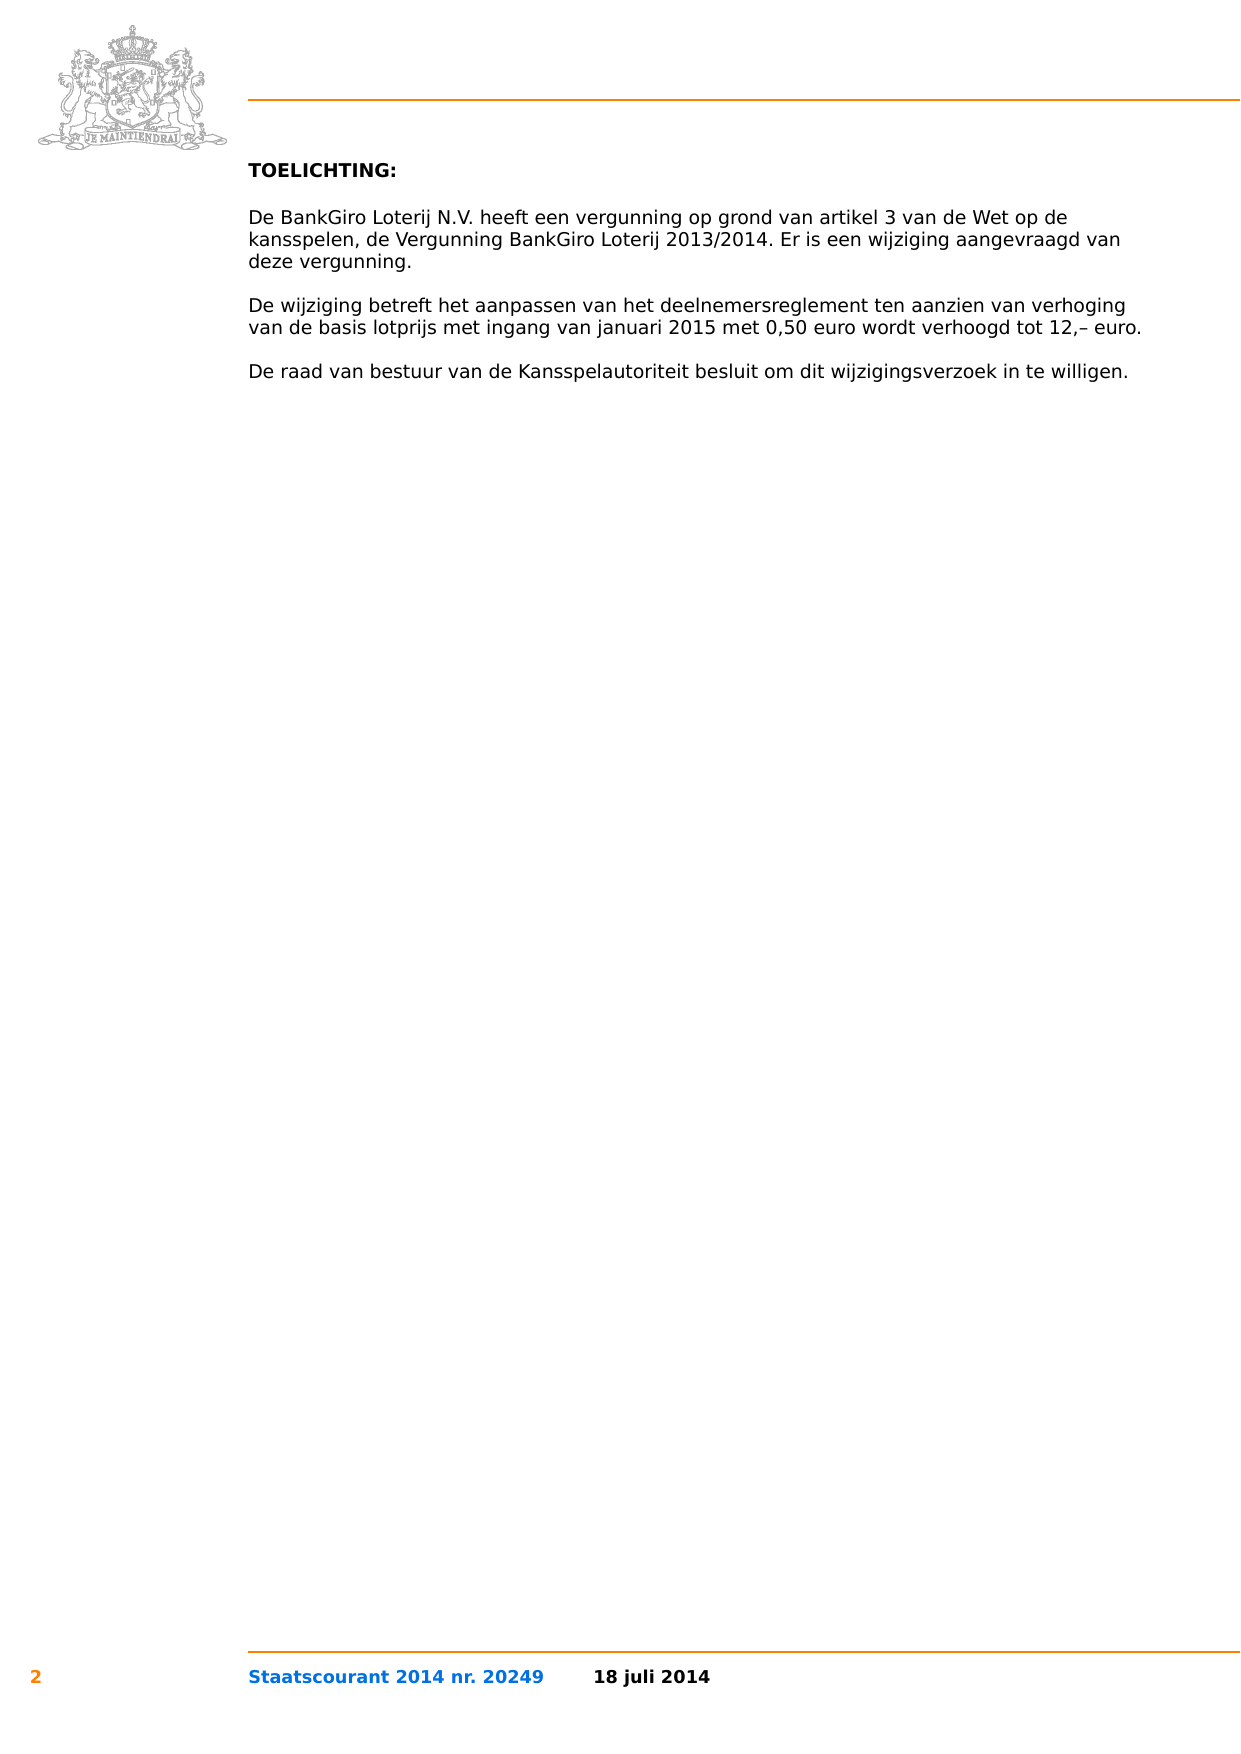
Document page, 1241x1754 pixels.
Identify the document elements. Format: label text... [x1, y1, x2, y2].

subtitle TOELICHTING: [248, 160, 1163, 182]
text De raad van bestuur van de Kansspelautoriteit besluit om dit wijzigingsverzoek in te willigen. [248, 361, 1163, 382]
picture [38, 25, 227, 150]
text De BankGiro Loterij N.V. heeft een vergunning op grond van artikel 3 van de Wet op de kansspelen, de Vergunning BankGiro Loterij 2013/2014. Er is een wijziging aangevraagd van deze vergunning. [248, 207, 1163, 273]
text De wijziging betreft het aanpassen van het deelnemersreglement ten aanzien van verhoging van de basis lotprijs met ingang van januari 2015 met 0,50 euro wordt verhoogd tot 12,– euro. [248, 295, 1163, 339]
